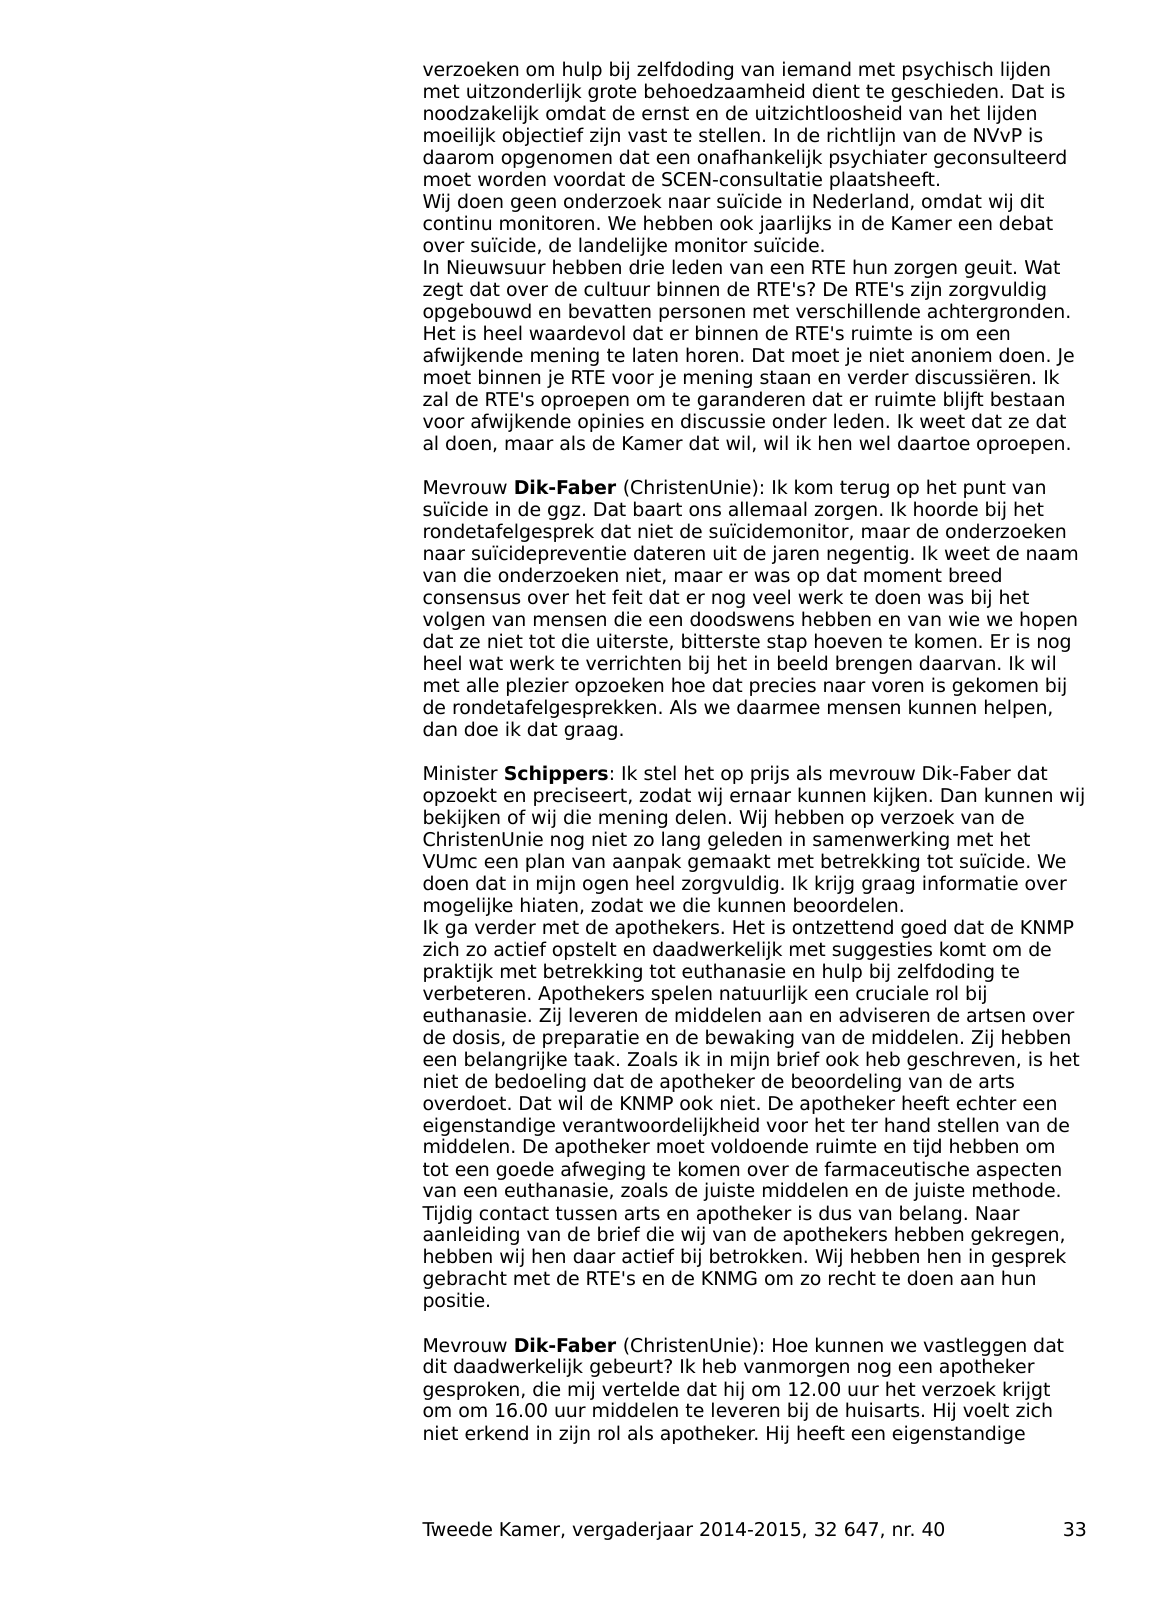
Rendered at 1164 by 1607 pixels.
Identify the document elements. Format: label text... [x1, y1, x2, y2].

text verzoeken om hulp bij zelfdoding van iemand met psychisch lijden met uitzonderlijk grote behoedzaamheid dient te geschieden. Dat is noodzakelijk omdat de ernst en de uitzichtloosheid van het lijden moeilijk objectief zijn vast te stellen. In de richtlijn van de NVvP is daarom opgenomen dat een onafhankelijk psychiater geconsulteerd moet worden voordat de SCEN-consultatie plaatsheeft. [422, 59, 1087, 191]
text Mevrouw Dik-Faber (ChristenUnie): Ik kom terug op het punt van suïcide in de ggz. Dat baart ons allemaal zorgen. Ik hoorde bij het rondetafelgesprek dat niet de suïcidemonitor, maar de onderzoeken naar suïcidepreventie dateren uit de jaren negentig. Ik weet de naam van die onderzoeken niet, maar er was op dat moment breed consensus over het feit dat er nog veel werk te doen was bij het volgen van mensen die een doodswens hebben en van wie we hopen dat ze niet tot die uiterste, bitterste stap hoeven te komen. Er is nog heel wat werk te verrichten bij het in beeld brengen daarvan. Ik wil met alle plezier opzoeken hoe dat precies naar voren is gekomen bij de rondetafelgesprekken. Als we daarmee mensen kunnen helpen, dan doe ik dat graag. [422, 477, 1087, 741]
text Mevrouw Dik-Faber (ChristenUnie): Hoe kunnen we vastleggen dat dit daadwerkelijk gebeurt? Ik heb vanmorgen nog een apotheker gesproken, die mij vertelde dat hij om 12.00 uur het verzoek krijgt om om 16.00 uur middelen te leveren bij de huisarts. Hij voelt zich niet erkend in zijn rol als apotheker. Hij heeft een eigenstandige [422, 1334, 1087, 1444]
text Ik ga verder met de apothekers. Het is ontzettend goed dat de KNMP zich zo actief opstelt en daadwerkelijk met suggesties komt om de praktijk met betrekking tot euthanasie en hulp bij zelfdoding te verbeteren. Apothekers spelen natuurlijk een cruciale rol bij euthanasie. Zij leveren de middelen aan en adviseren de artsen over de dosis, de preparatie en de bewaking van de middelen. Zij hebben een belangrijke taak. Zoals ik in mijn brief ook heb geschreven, is het niet de bedoeling dat de apotheker de beoordeling van de arts overdoet. Dat wil de KNMP ook niet. De apotheker heeft echter een eigenstandige verantwoordelijkheid voor het ter hand stellen van de middelen. De apotheker moet voldoende ruimte en tijd hebben om tot een goede afweging te komen over de farmaceutische aspecten van een euthanasie, zoals de juiste middelen en de juiste methode. Tijdig contact tussen arts en apotheker is dus van belang. Naar aanleiding van de brief die wij van de apothekers hebben gekregen, hebben wij hen daar actief bij betrokken. Wij hebben hen in gesprek gebracht met de RTE's en de KNMG om zo recht te doen aan hun positie. [422, 917, 1087, 1312]
text Minister Schippers: Ik stel het op prijs als mevrouw Dik-Faber dat opzoekt en preciseert, zodat wij ernaar kunnen kijken. Dan kunnen wij bekijken of wij die mening delen. Wij hebben op verzoek van de ChristenUnie nog niet zo lang geleden in samenwerking met het VUmc een plan van aanpak gemaakt met betrekking tot suïcide. We doen dat in mijn ogen heel zorgvuldig. Ik krijg graag informatie over mogelijke hiaten, zodat we die kunnen beoordelen. [422, 763, 1087, 917]
text Wij doen geen onderzoek naar suïcide in Nederland, omdat wij dit continu monitoren. We hebben ook jaarlijks in de Kamer een debat over suïcide, de landelijke monitor suïcide. [422, 191, 1087, 257]
text In Nieuwsuur hebben drie leden van een RTE hun zorgen geuit. Wat zegt dat over de cultuur binnen de RTE's? De RTE's zijn zorgvuldig opgebouwd en bevatten personen met verschillende achtergronden. Het is heel waardevol dat er binnen de RTE's ruimte is om een afwijkende mening te laten horen. Dat moet je niet anoniem doen. Je moet binnen je RTE voor je mening staan en verder discussiëren. Ik zal de RTE's oproepen om te garanderen dat er ruimte blijft bestaan voor afwijkende opinies en discussie onder leden. Ik weet dat ze dat al doen, maar als de Kamer dat wil, wil ik hen wel daartoe oproepen. [422, 257, 1087, 455]
